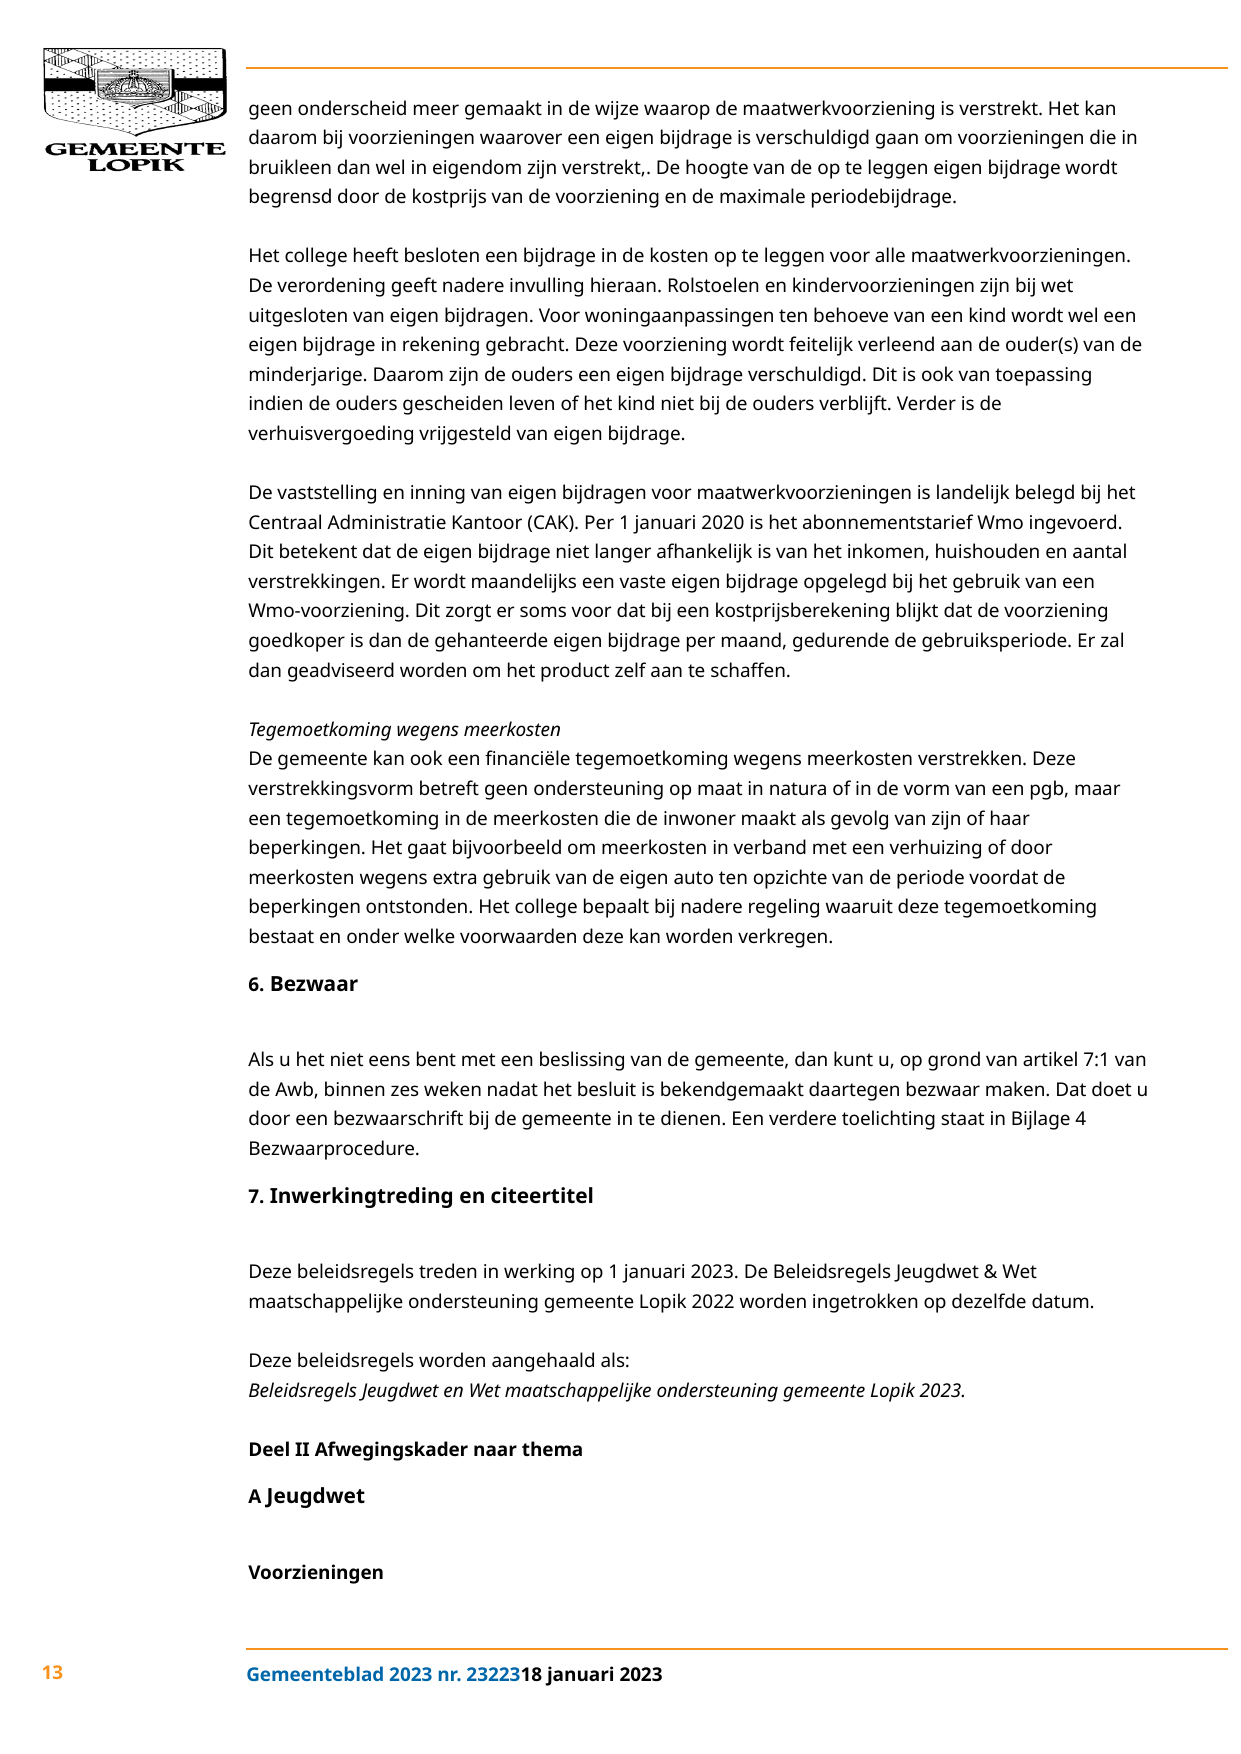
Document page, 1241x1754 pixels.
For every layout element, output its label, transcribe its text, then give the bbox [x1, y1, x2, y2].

text Deze beleidsregels worden aangehaald als: [248, 1347, 1152, 1373]
text De vaststelling en inning van eigen bijdragen voor maatwerkvoorzieningen is landelijk belegd bij het Centraal Administratie Kantoor (CAK). Per 1 januari 2020 is het abonnementstarief Wmo ingevoerd. Dit betekent dat de eigen bijdrage niet langer afhankelijk is van het inkomen, huishouden en aantal verstrekkingen. Er wordt maandelijks een vaste eigen bijdrage opgelegd bij het gebruik van een Wmo-voorziening. Dit zorgt er soms voor dat bij een kostprijsberekening blijkt dat de voorziening goedkoper is dan de gehanteerde eigen bijdrage per maand, gedurende de gebruiksperiode. Er zal dan geadviseerd worden om het product zelf aan te schaffen. [248, 479, 1152, 683]
text Beleidsregels Jeugdwet en Wet maatschappelijke ondersteuning gemeente Lopik 2023. [248, 1377, 1152, 1403]
text De gemeente kan ook een financiële tegemoetkoming wegens meerkosten verstrekken. Deze verstrekkingsvorm betreft geen ondersteuning op maat in natura of in de vorm van een pgb, maar een tegemoetkoming in de meerkosten die de inwoner maakt als gevolg van zijn of haar beperkingen. Het gaat bijvoorbeeld om meerkosten in verband met een verhuizing of door meerkosten wegens extra gebruik van de eigen auto ten opzichte van de periode voordat de beperkingen ontstonden. Het college bepaalt bij nadere regeling waaruit deze tegemoetkoming bestaat en onder welke voorwaarden deze kan worden verkregen. [248, 746, 1152, 949]
text Deel II Afwegingskader naar thema [248, 1436, 1152, 1462]
text 6. Bezwaar [248, 969, 1152, 997]
text geen onderscheid meer gemaakt in de wijze waarop de maatwerkvoorziening is verstrekt. Het kan daarom bij voorzieningen waarover een eigen bijdrage is verschuldigd gaan om voorzieningen die in bruikleen dan wel in eigendom zijn verstrekt,. De hoogte van de op te leggen eigen bijdrage wordt begrensd door de kostprijs van de voorziening en de maximale periodebijdrage. [248, 95, 1152, 209]
text A Jeugdwet [248, 1482, 1152, 1510]
text Als u het niet eens bent met een beslissing van de gemeente, dan kunt u, op grond van artikel 7:1 van de Awb, binnen zes weken nadat het besluit is bekendgemaakt daartegen bezwaar maken. Dat doet u door een bezwaarschrift bij de gemeente in te dienen. Een verdere toelichting staat in Bijlage 4 Bezwaarprocedure. [248, 1046, 1152, 1161]
picture [41, 47, 231, 172]
text Voorzieningen [248, 1559, 1152, 1585]
text Deze beleidsregels treden in werking op 1 januari 2023. De Beleidsregels Jeugdwet & Wet maatschappelijke ondersteuning gemeente Lopik 2022 worden ingetrokken op dezelfde datum. [248, 1258, 1152, 1314]
text 7. Inwerkingtreding en citeertitel [248, 1181, 1152, 1209]
text Het college heeft besloten een bijdrage in de kosten op te leggen voor alle maatwerkvoorzieningen. De verordening geeft nadere invulling hieraan. Rolstoelen en kindervoorzieningen zijn bij wet uitgesloten van eigen bijdragen. Voor woningaanpassingen ten behoeve van een kind wordt wel een eigen bijdrage in rekening gebracht. Deze voorziening wordt feitelijk verleend aan de ouder(s) van de minderjarige. Daarom zijn de ouders een eigen bijdrage verschuldigd. Dit is ook van toepassing indien de ouders gescheiden leven of het kind niet bij de ouders verblijft. Verder is de verhuisvergoeding vrijgesteld van eigen bijdrage. [248, 243, 1152, 446]
text Tegemoetkoming wegens meerkosten [248, 716, 1152, 742]
